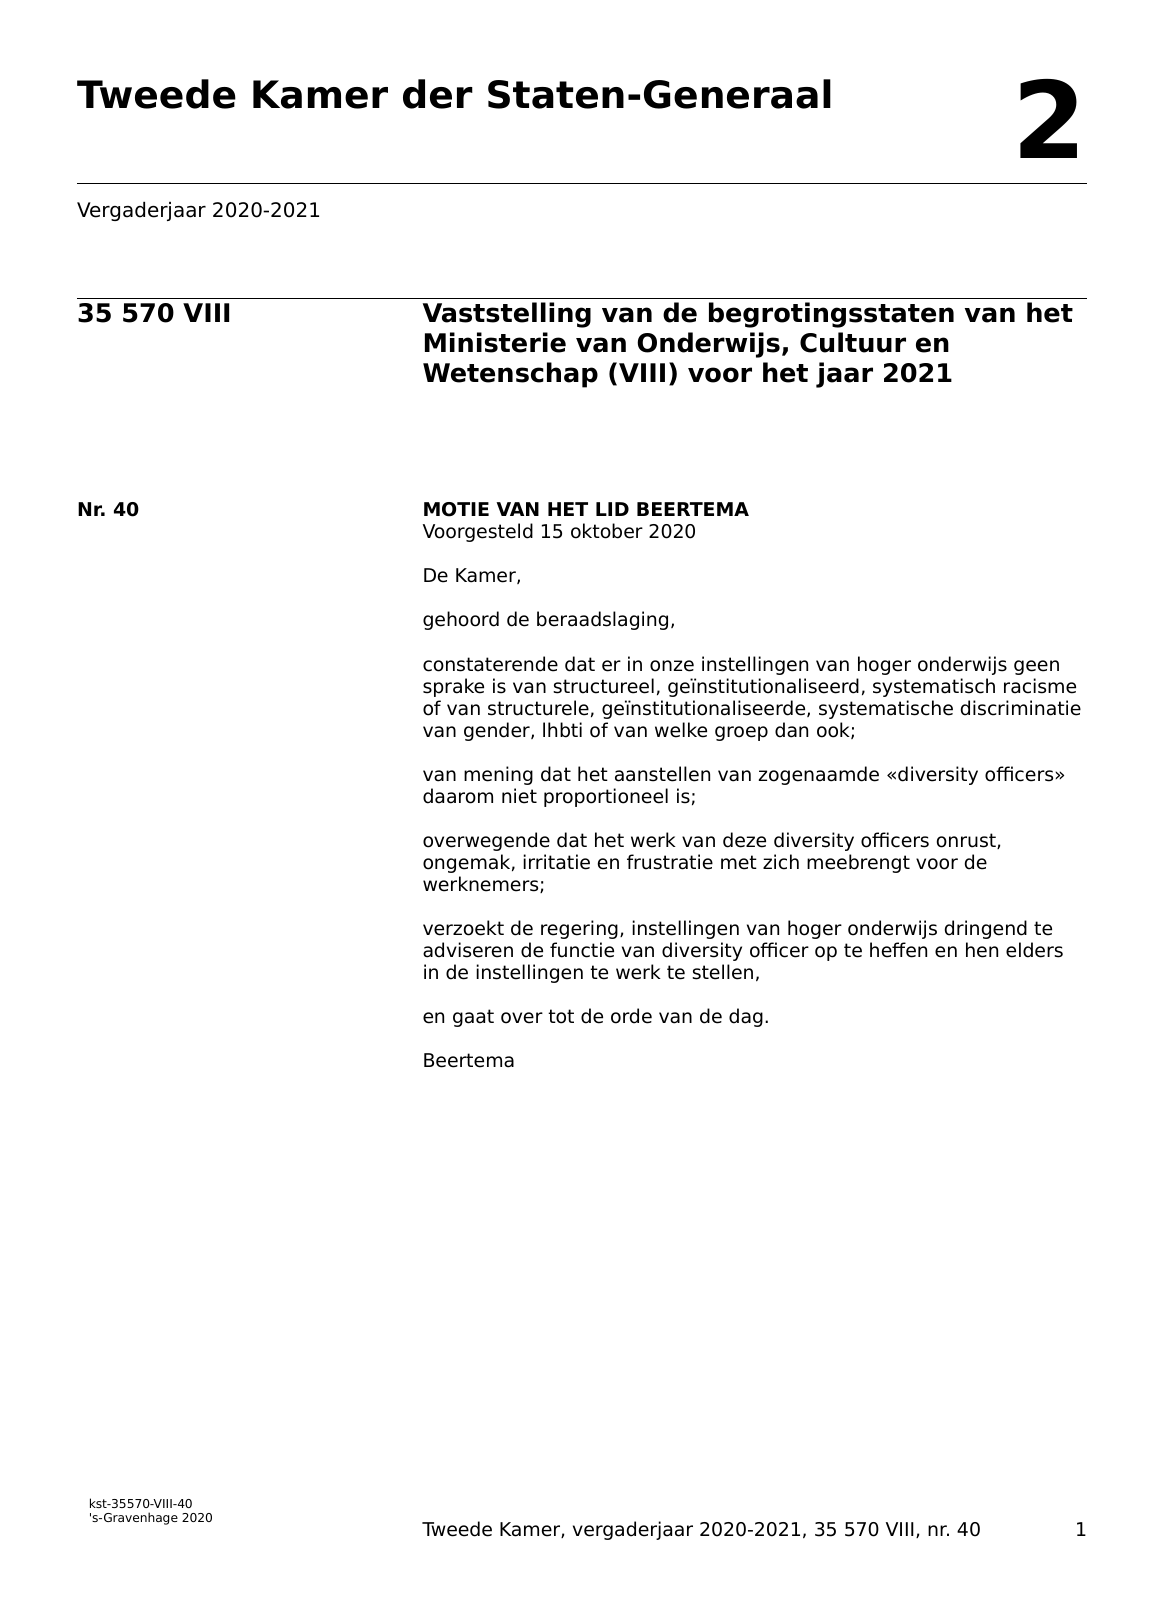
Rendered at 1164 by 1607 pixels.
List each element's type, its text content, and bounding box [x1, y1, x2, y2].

table_header 2 [886, 59, 1087, 183]
text kst-35570-VIII-40 [88, 1497, 323, 1511]
text overwegende dat het werk van deze diversity officers onrust, ongemak, irritatie en frustratie met zich meebrengt voor de werknemers; [422, 830, 1087, 896]
subtitle Nr. 40 MOTIE VAN HET LID BEERTEMA [77, 499, 1087, 521]
text gehoord de beraadslaging, [422, 609, 1087, 631]
text Beertema [422, 1050, 1087, 1072]
text Voorgesteld 15 oktober 2020 [422, 521, 1087, 543]
text constaterende dat er in onze instellingen van hoger onderwijs geen sprake is van structureel, geïnstitutionaliseerd, systematisch racisme of van structurele, geïnstitutionaliseerde, systematische discriminatie van gender, lhbti of van welke groep dan ook; [422, 653, 1087, 741]
text 's-Gravenhage 2020 [88, 1511, 323, 1525]
text van mening dat het aanstellen van zogenaamde «diversity officers» daarom niet proportioneel is; [422, 764, 1087, 808]
text en gaat over tot de orde van de dag. [422, 1006, 1087, 1028]
text De Kamer, [422, 565, 1087, 587]
text verzoekt de regering, instellingen van hoger onderwijs dringend te adviseren de functie van diversity officer op te heffen en hen elders in de instellingen te werk te stellen, [422, 918, 1087, 984]
subtitle 35 570 VIII Vaststelling van de begrotingsstaten van het Ministerie van Onderwijs, Cultuur en Wetenschap (VIII) voor het jaar 2021 [77, 299, 1087, 388]
table_cell Vergaderjaar 2020-2021 [77, 184, 1087, 298]
table_header Tweede Kamer der Staten-Generaal [77, 59, 886, 183]
